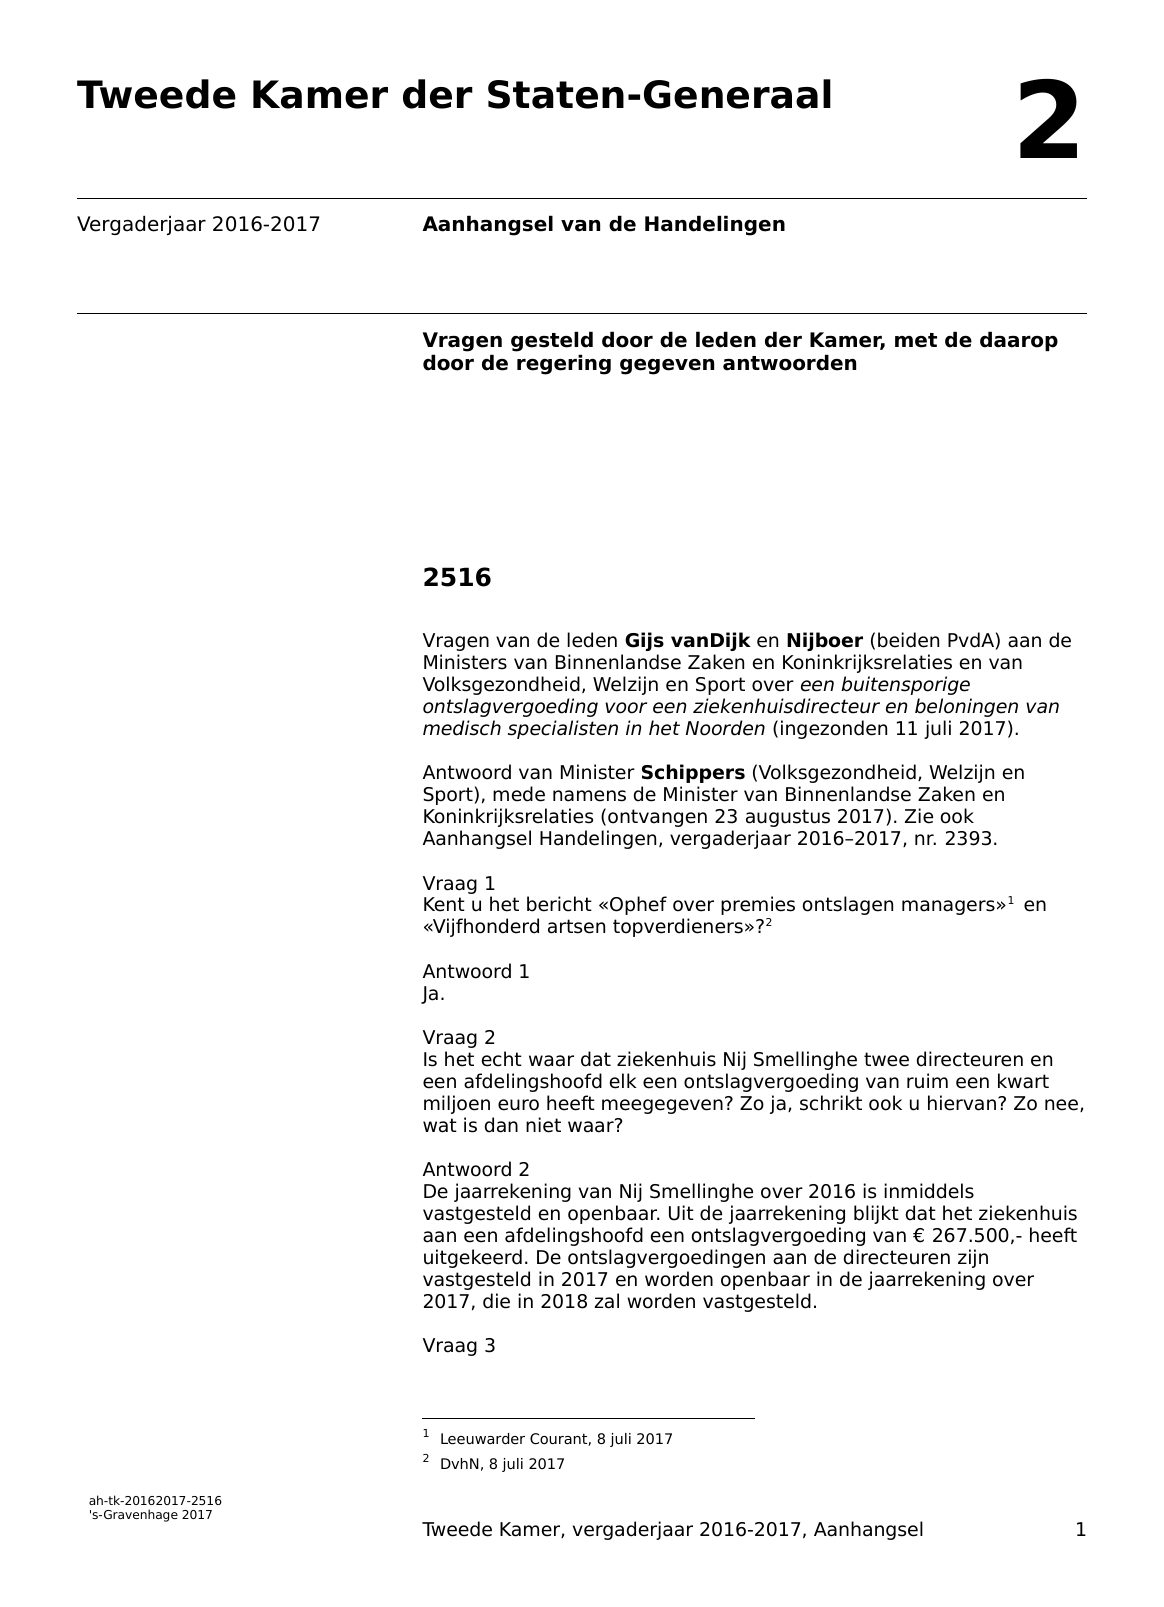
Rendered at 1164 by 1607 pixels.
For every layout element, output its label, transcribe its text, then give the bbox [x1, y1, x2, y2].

text 's-Gravenhage 2017 [88, 1508, 323, 1522]
text ah-tk-20162017-2516 [88, 1494, 323, 1508]
table_cell [77, 314, 422, 375]
text Antwoord 1 [422, 961, 1087, 982]
text Vraag 2 [422, 1027, 1087, 1049]
text Leeuwarder Courant, 8 juli 2017 [422, 1427, 1087, 1449]
text De jaarrekening van Nij Smellinghe over 2016 is inmiddels vastgesteld en openbaar. Uit de jaarrekening blijkt dat het ziekenhuis aan een afdelingshoofd een ontslagvergoeding van € 267.500,- heeft uitgekeerd. De ontslagvergoedingen aan de directeuren zijn vastgesteld in 2017 en worden openbaar in de jaarrekening over 2017, die in 2018 zal worden vastgesteld. [422, 1181, 1087, 1313]
text Antwoord 2 [422, 1159, 1087, 1181]
table_cell Aanhangsel van de Handelingen [422, 199, 1087, 313]
text 2516 [422, 563, 1087, 592]
text Vraag 1 [422, 872, 1087, 894]
table_cell Vragen gesteld door de leden der Kamer, met de daarop door de regering gegeven antwoorden [422, 314, 1087, 375]
table_header Tweede Kamer der Staten-Generaal [77, 59, 886, 198]
text DvhN, 8 juli 2017 [422, 1452, 1087, 1474]
table_cell Vergaderjaar 2016-2017 [77, 199, 422, 313]
text Kent u het bericht «Ophef over premies ontslagen managers» en «Vijfhonderd artsen topverdieners»? [422, 894, 1087, 938]
table_header 2 [886, 59, 1087, 198]
text Antwoord van Minister Schippers (Volksgezondheid, Welzijn en Sport), mede namens de Minister van Binnenlandse Zaken en Koninkrijksrelaties (ontvangen 23 augustus 2017). Zie ook Aanhangsel Handelingen, vergaderjaar 2016–2017, nr. 2393. [422, 762, 1087, 850]
text Ja. [422, 982, 1087, 1004]
text Is het echt waar dat ziekenhuis Nij Smellinghe twee directeuren en een afdelingshoofd elk een ontslagvergoeding van ruim een kwart miljoen euro heeft meegegeven? Zo ja, schrikt ook u hiervan? Zo nee, wat is dan niet waar? [422, 1049, 1087, 1137]
text Vragen van de leden Gijs vanDijk en Nijboer (beiden PvdA) aan de Ministers van Binnenlandse Zaken en Koninkrijksrelaties en van Volksgezondheid, Welzijn en Sport over een buitensporige ontslagvergoeding voor een ziekenhuisdirecteur en beloningen van medisch specialisten in het Noorden (ingezonden 11 juli 2017). [422, 630, 1087, 740]
text Vraag 3 [422, 1335, 1087, 1357]
